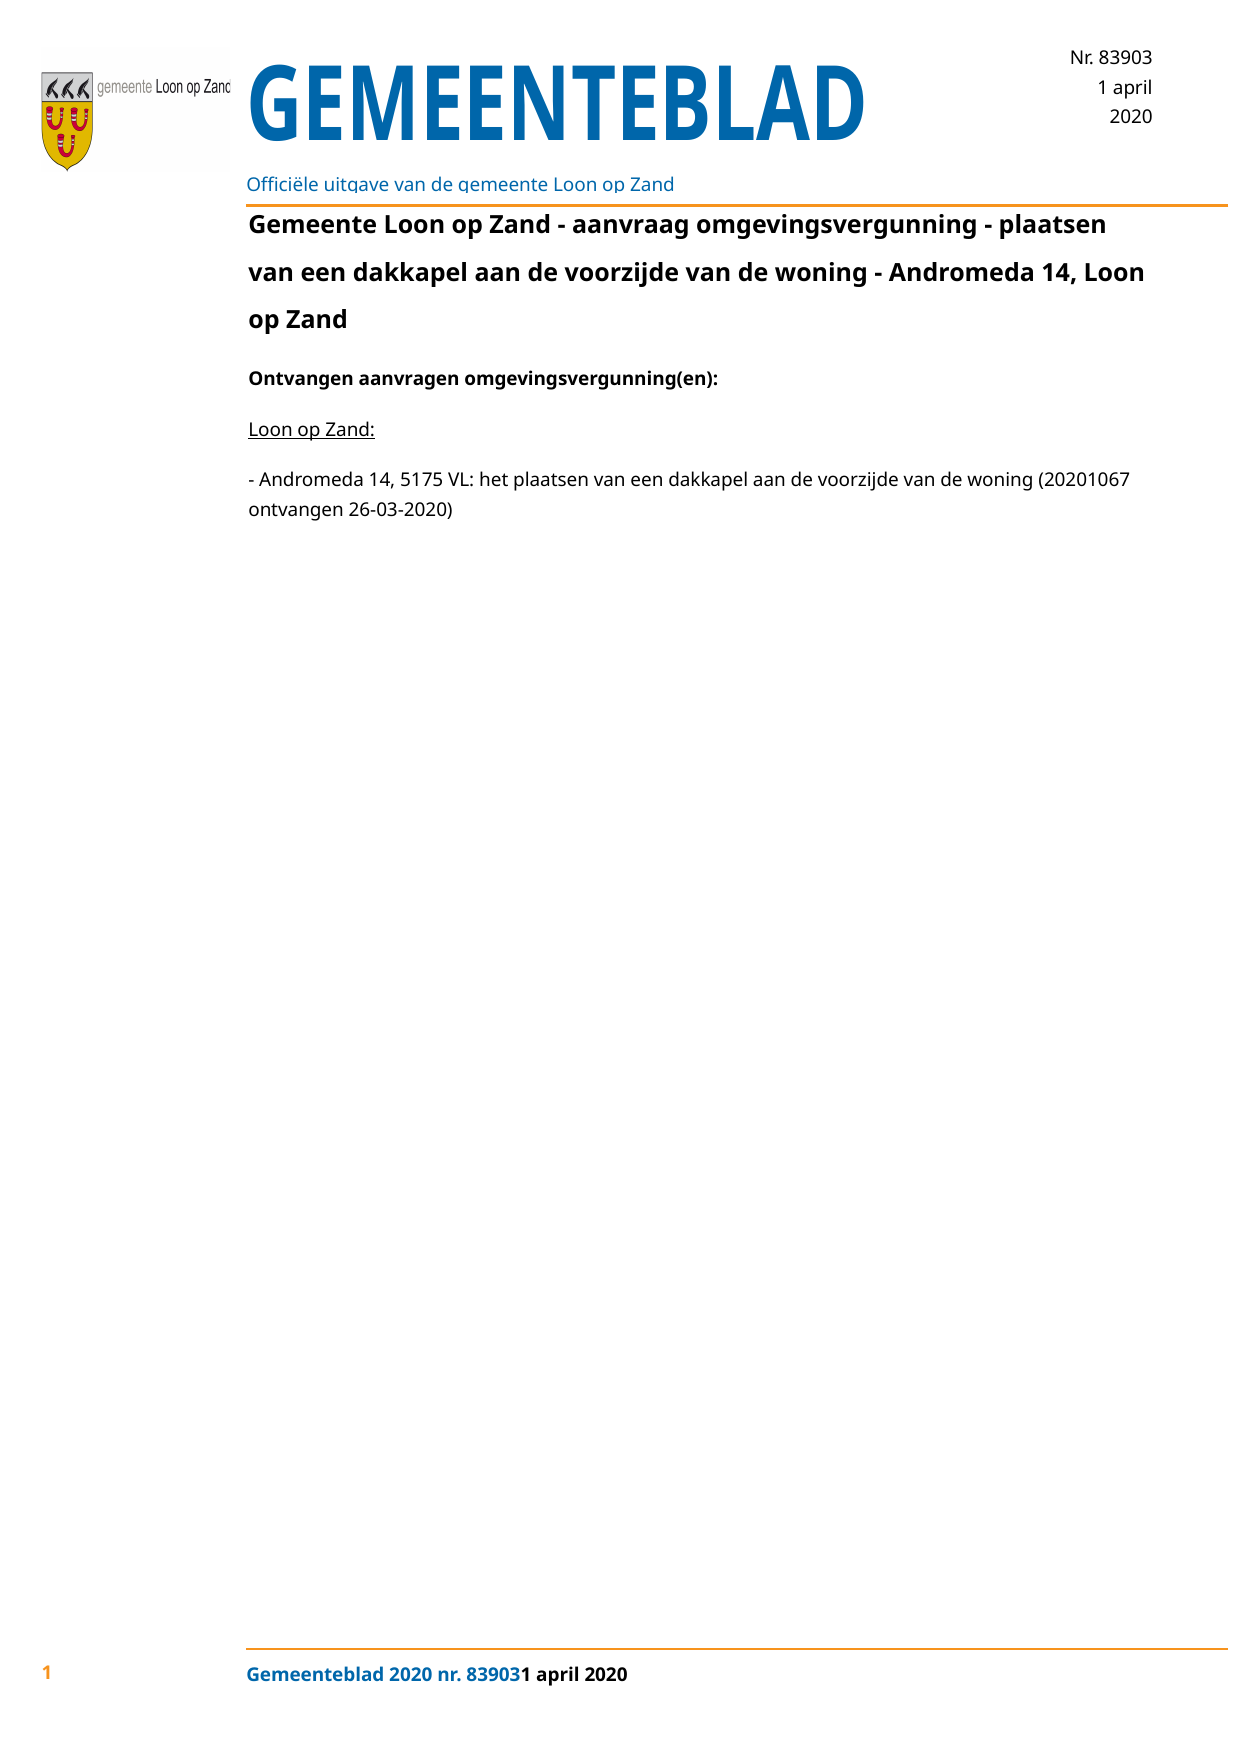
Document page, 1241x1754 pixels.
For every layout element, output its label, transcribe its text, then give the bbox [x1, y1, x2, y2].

text Gemeente Loon op Zand - aanvraag omgevingsvergunning - plaatsen van een dakkapel aan de voorzijde van de woning - Andromeda 14, Loon op Zand [248, 207, 1152, 336]
text - Andromeda 14, 5175 VL: het plaatsen van een dakkapel aan de voorzijde van de woning (20201067 ontvangen 26-03-2020) [248, 466, 1152, 522]
text Loon op Zand: [248, 416, 1152, 442]
text Ontvangen aanvragen omgevingsvergunning(en): [248, 366, 1152, 391]
picture [41, 47, 231, 172]
